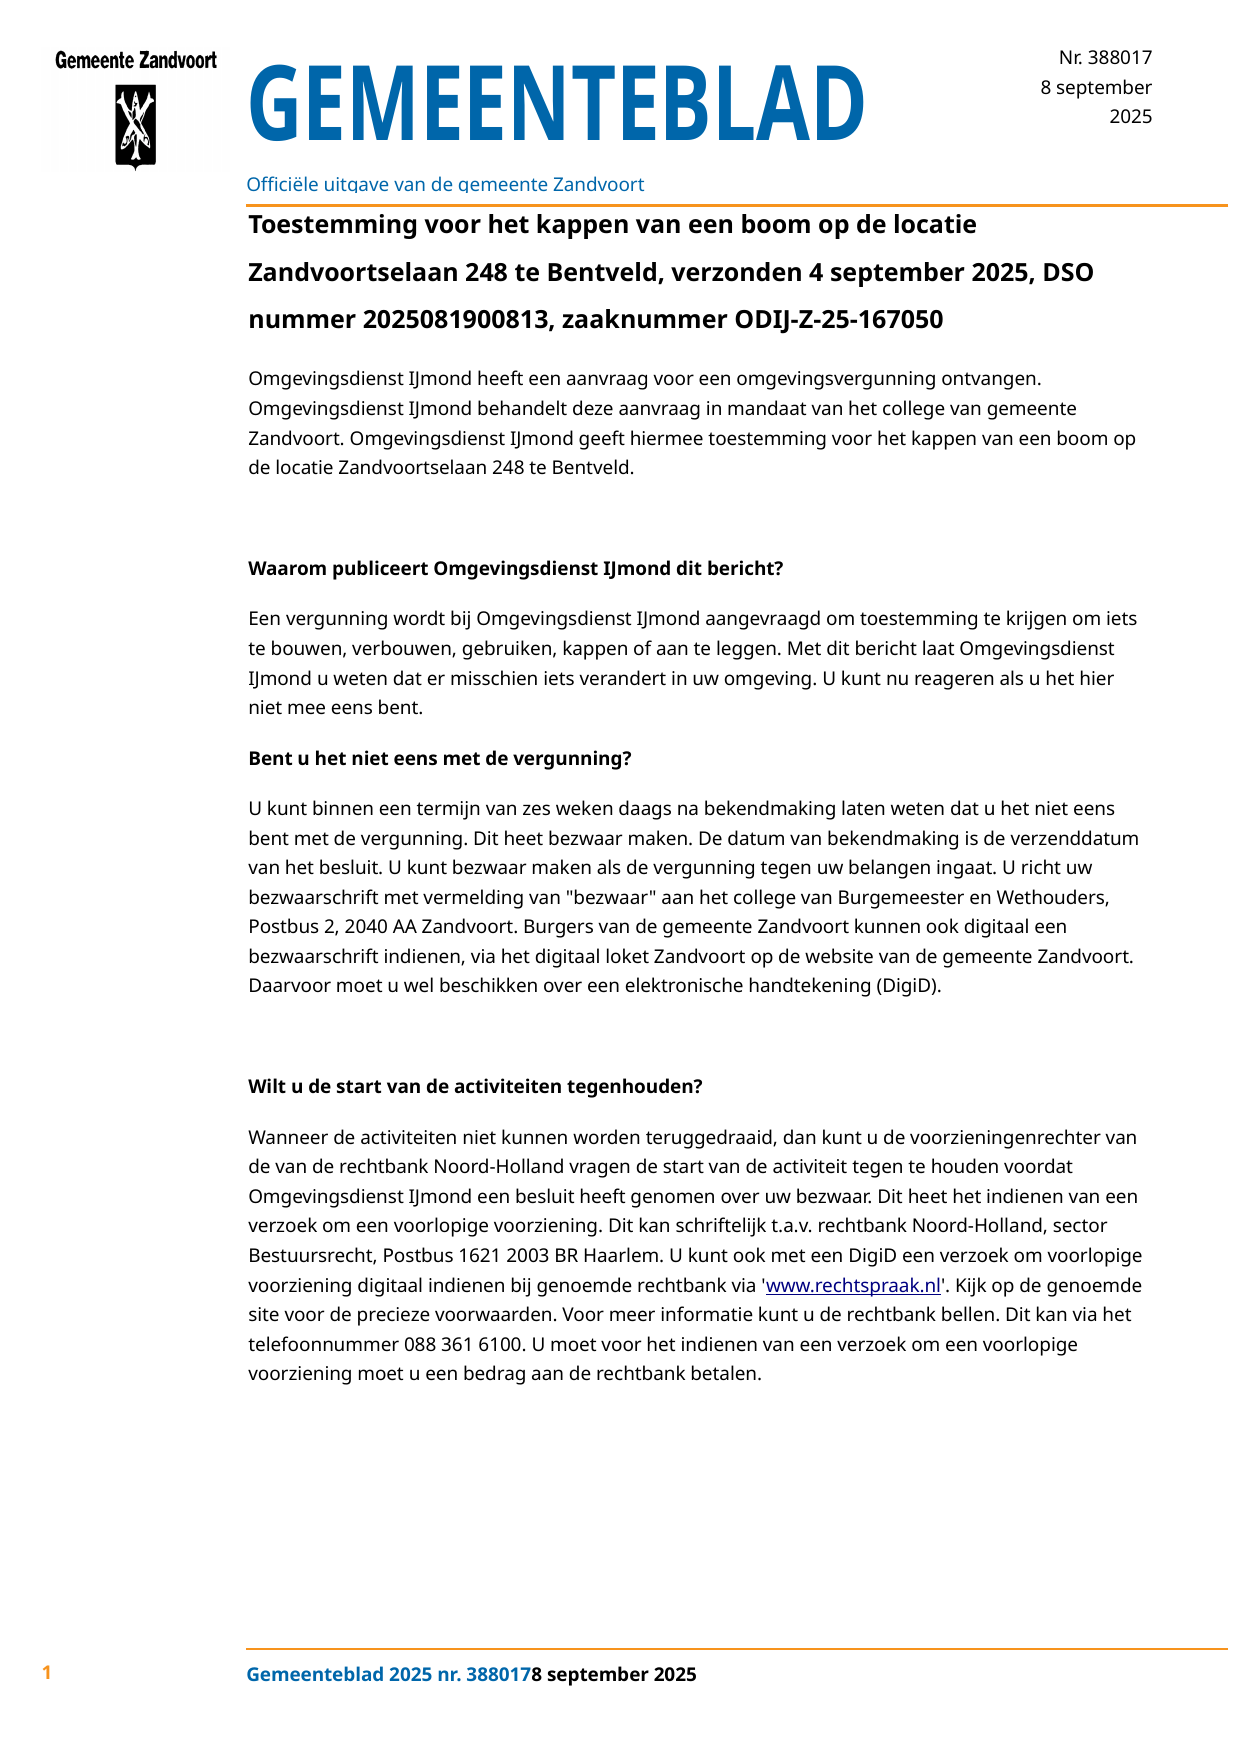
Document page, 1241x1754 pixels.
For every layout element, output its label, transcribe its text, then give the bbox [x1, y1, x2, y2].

text Wilt u de start van de activiteiten tegenhouden? [248, 1073, 1152, 1099]
text Een vergunning wordt bij Omgevingsdienst IJmond aangevraagd om toestemming te krijgen om iets te bouwen, verbouwen, gebruiken, kappen of aan te leggen. Met dit bericht laat Omgevingsdienst IJmond u weten dat er misschien iets verandert in uw omgeving. U kunt nu reageren als u het hier niet mee eens bent. [248, 606, 1152, 720]
text Toestemming voor het kappen van een boom op de locatie Zandvoortselaan 248 te Bentveld, verzonden 4 september 2025, DSO nummer 2025081900813, zaaknummer ODIJ-Z-25-167050 [248, 207, 1152, 336]
text U kunt binnen een termijn van zes weken daags na bekendmaking laten weten dat u het niet eens bent met de vergunning. Dit heet bezwaar maken. De datum van bekendmaking is de verzenddatum van het besluit. U kunt bezwaar maken als de vergunning tegen uw belangen ingaat. U richt uw bezwaarschrift met vermelding van "bezwaar" aan het college van Burgemeester en Wethouders, Postbus 2, 2040 AA Zandvoort. Burgers van de gemeente Zandvoort kunnen ook digitaal een bezwaarschrift indienen, via het digitaal loket Zandvoort op de website van de gemeente Zandvoort. Daarvoor moet u wel beschikken over een elektronische handtekening (DigiD). [248, 795, 1152, 998]
text Waarom publiceert Omgevingsdienst IJmond dit bericht? [248, 555, 1152, 581]
picture [41, 47, 231, 172]
text Wanneer de activiteiten niet kunnen worden teruggedraaid, dan kunt u de voorzieningenrechter van de van de rechtbank Noord-Holland vragen de start van de activiteit tegen te houden voordat Omgevingsdienst IJmond een besluit heeft genomen over uw bezwaar. Dit heet het indienen van een verzoek om een voorlopige voorziening. Dit kan schriftelijk t.a.v. rechtbank Noord-Holland, sector Bestuursrecht, Postbus 1621 2003 BR Haarlem. U kunt ook met een DigiD een verzoek om voorlopige voorziening digitaal indienen bij genoemde rechtbank via 'www.rechtspraak.nl'. Kijk op de genoemde site voor de precieze voorwaarden. Voor meer informatie kunt u de rechtbank bellen. Dit kan via het telefoonnummer 088 361 6100. U moet voor het indienen van een verzoek om een voorlopige voorziening moet u een bedrag aan de rechtbank betalen. [248, 1124, 1152, 1386]
text Omgevingsdienst IJmond heeft een aanvraag voor een omgevingsvergunning ontvangen. Omgevingsdienst IJmond behandelt deze aanvraag in mandaat van het college van gemeente Zandvoort. Omgevingsdienst IJmond geeft hiermee toestemming voor het kappen van een boom op de locatie Zandvoortselaan 248 te Bentveld. [248, 366, 1152, 480]
text Bent u het niet eens met de vergunning? [248, 745, 1152, 770]
